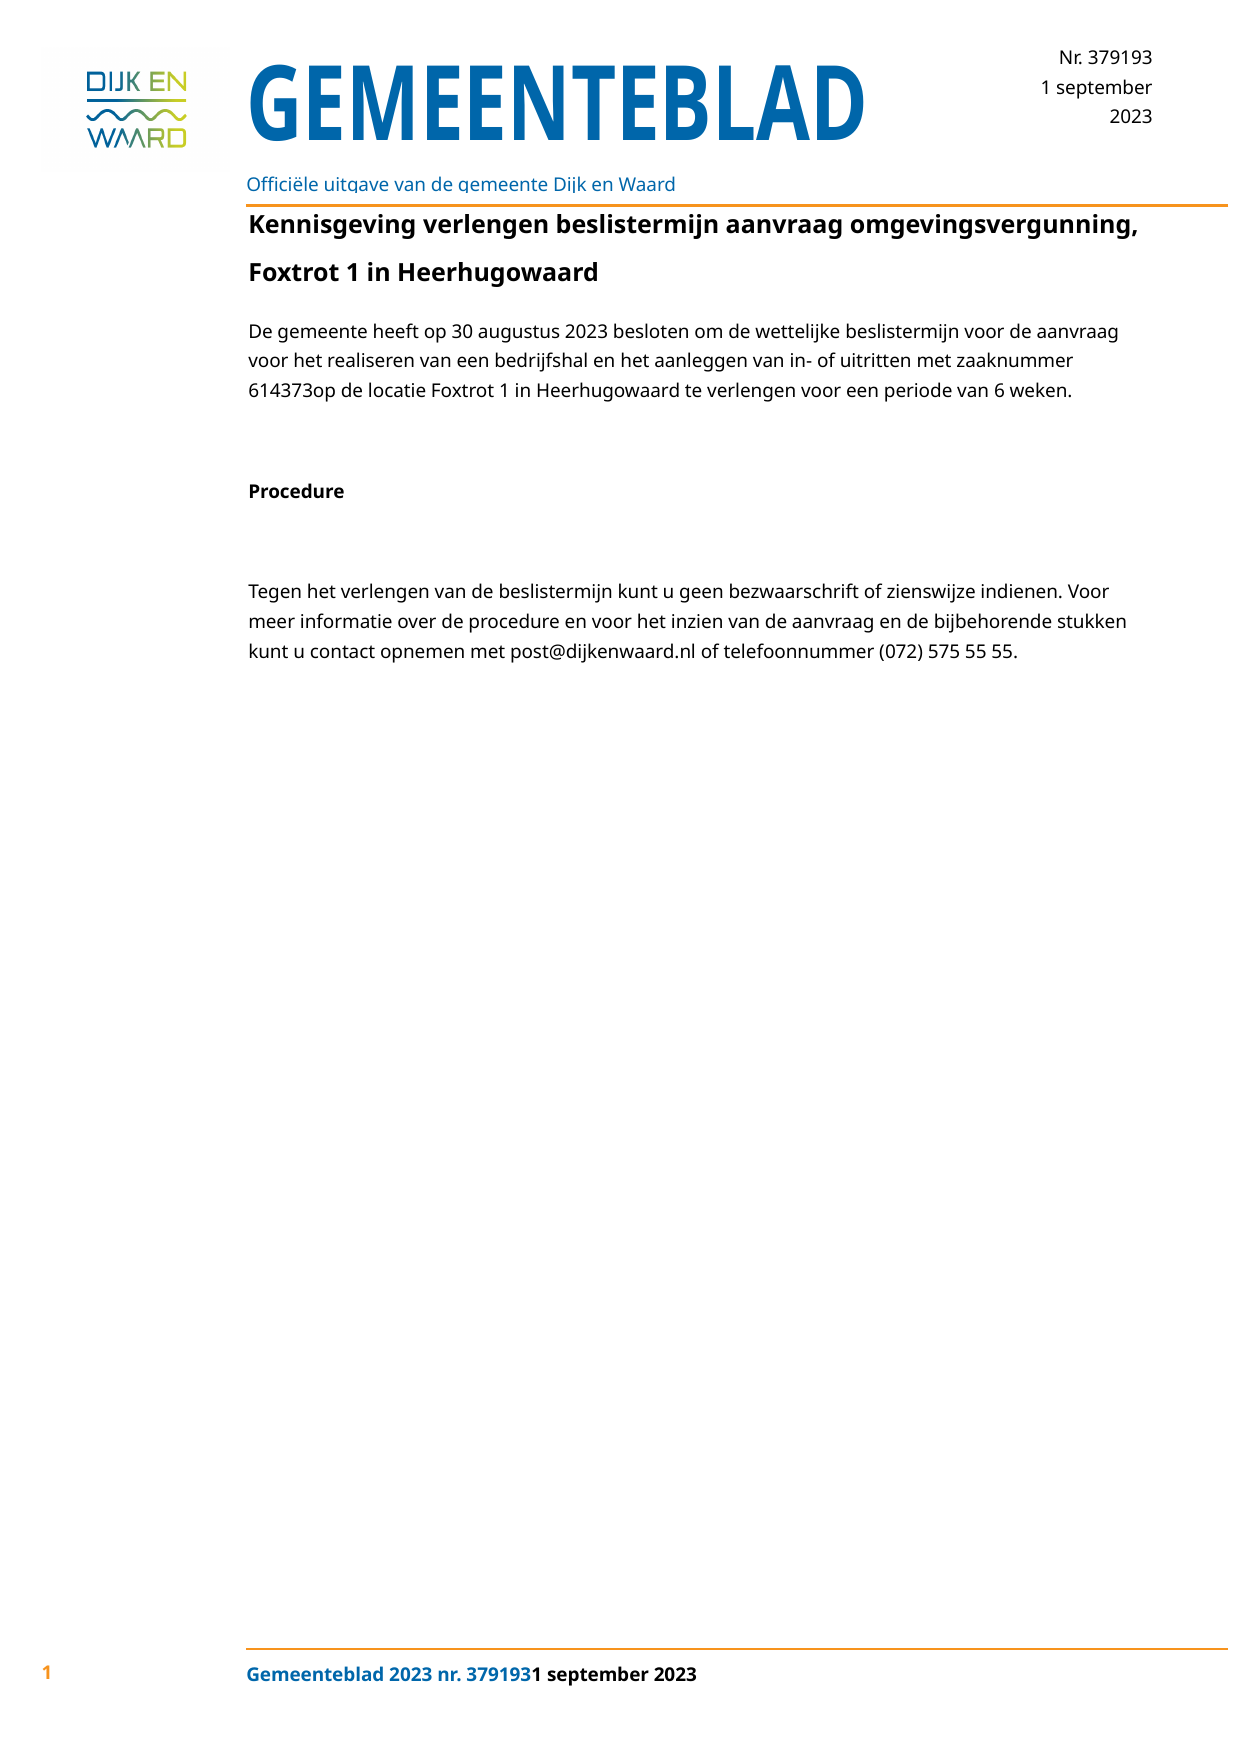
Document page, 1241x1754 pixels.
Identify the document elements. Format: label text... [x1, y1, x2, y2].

text Procedure [248, 478, 1152, 504]
text Kennisgeving verlengen beslistermijn aanvraag omgevingsvergunning, Foxtrot 1 in Heerhugowaard [248, 207, 1152, 288]
picture [41, 47, 231, 172]
text Tegen het verlengen van de beslistermijn kunt u geen bezwaarschrift of zienswijze indienen. Voor meer informatie over de procedure en voor het inzien van de aanvraag en de bijbehorende stukken kunt u contact opnemen met post@dijkenwaard.nl of telefoonnummer (072) 575 55 55. [248, 579, 1152, 664]
text De gemeente heeft op 30 augustus 2023 besloten om de wettelijke beslistermijn voor de aanvraag voor het realiseren van een bedrijfshal en het aanleggen van in- of uitritten met zaaknummer 614373op de locatie Foxtrot 1 in Heerhugowaard te verlengen voor een periode van 6 weken. [248, 318, 1152, 403]
